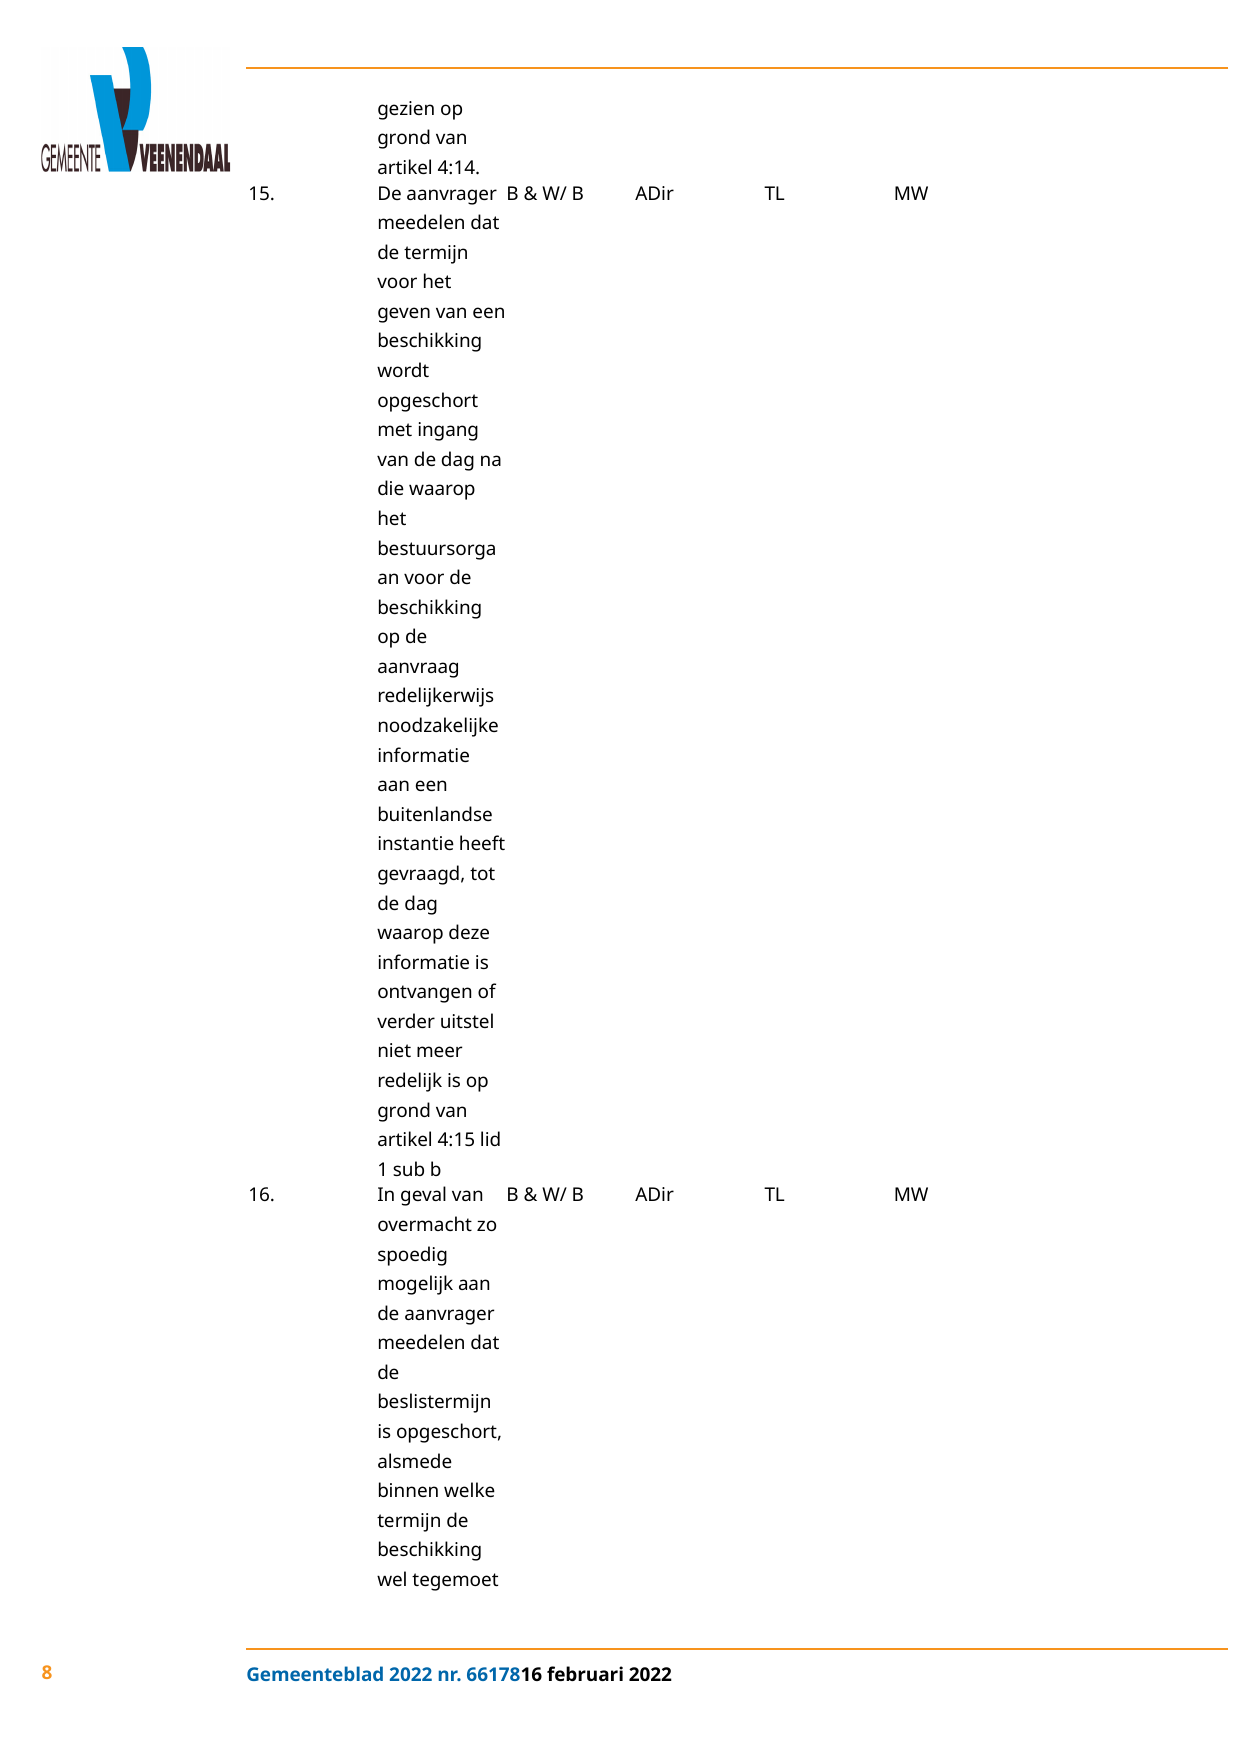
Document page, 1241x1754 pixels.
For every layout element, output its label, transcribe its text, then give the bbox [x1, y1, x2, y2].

picture [123, 47, 231, 172]
table_cell MW [894, 1182, 1022, 1592]
table_cell [635, 95, 764, 180]
table_cell B & W/ B [506, 1182, 635, 1592]
table_cell B & W/ B [506, 180, 635, 1182]
table_cell TL [764, 180, 893, 1182]
table_cell MW [894, 180, 1022, 1182]
table_cell 16. [248, 1182, 377, 1592]
table_cell De aanvrager meedelen dat de termijn voor het geven van een beschikking wordt opgeschort met ingang van de dag na die waarop het bestuursorgaan voor de beschikking op de aanvraag redelijkerwijs noodzakelijke informatie aan een buitenlandse instantie heeft gevraagd, tot de dag waarop deze informatie is ontvangen of verder uitstel niet meer redelijk is op grond van artikel 4:15 lid 1 sub b [377, 180, 506, 1182]
table_cell gezien op grond van artikel 4:14. [377, 95, 506, 180]
table_cell 15. [248, 180, 377, 1182]
table_cell ADir [635, 1182, 764, 1592]
table_cell In geval van overmacht zo spoedig mogelijk aan de aanvrager meedelen dat de beslistermijn is opgeschort, alsmede binnen welke termijn de beschikking wel tegemoet [377, 1182, 506, 1592]
table_cell [894, 95, 1022, 180]
table_cell [506, 95, 635, 180]
picture [41, 47, 130, 172]
table_cell [764, 95, 893, 180]
table_cell TL [764, 1182, 893, 1592]
table_cell [248, 95, 377, 180]
table_cell [1023, 1182, 1152, 1592]
table_cell ADir [635, 180, 764, 1182]
table_cell [1023, 95, 1152, 180]
table_cell [1023, 180, 1152, 1182]
